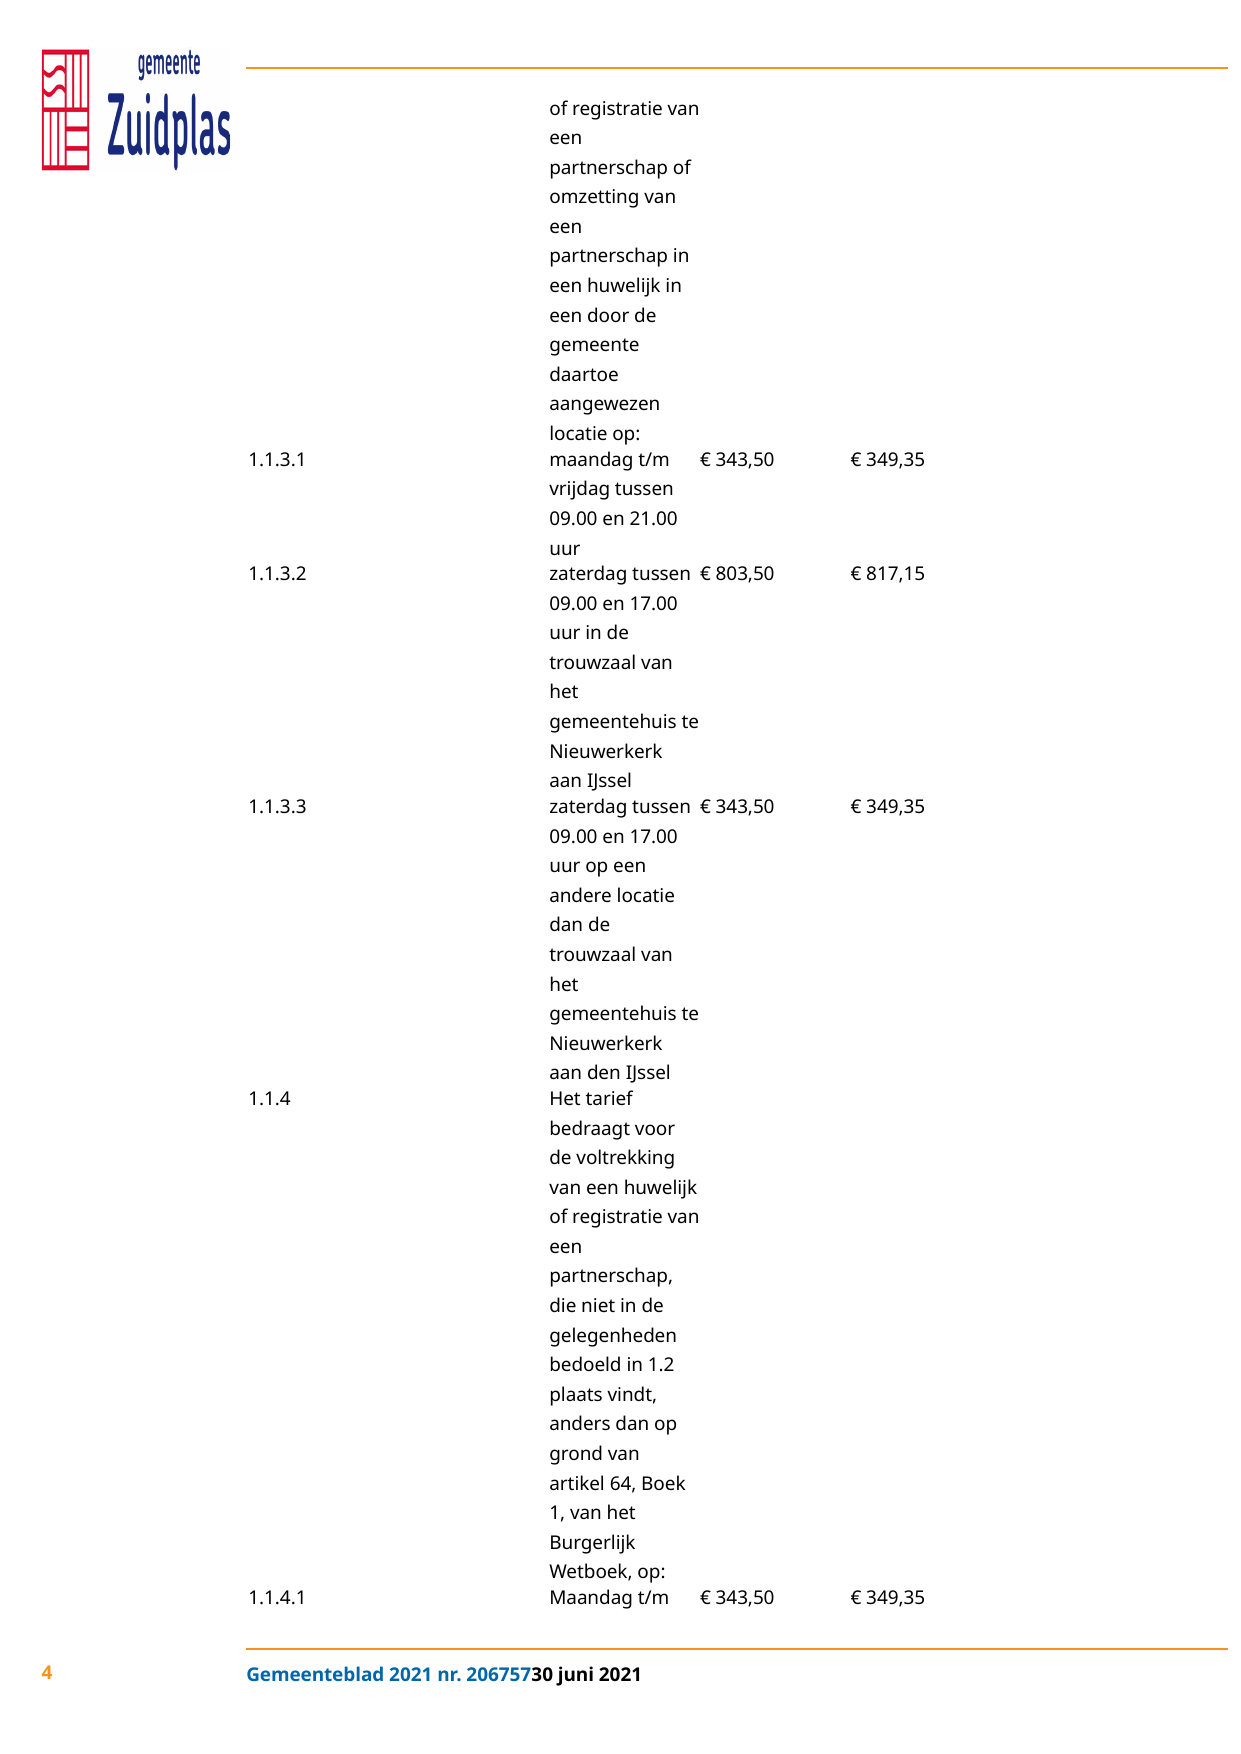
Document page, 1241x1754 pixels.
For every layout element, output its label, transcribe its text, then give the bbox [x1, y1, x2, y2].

table_cell € 343,50 [700, 1584, 850, 1610]
table_cell [850, 95, 1001, 446]
table_cell maandag t/m vrijdag tussen 09.00 en 21.00 uur [549, 446, 700, 560]
table_cell € 817,15 [850, 560, 1001, 793]
table_cell of registratie van een partnerschap of omzetting van een partnerschap in een huwelijk in een door de gemeente daartoe aangewezen locatie op: [549, 95, 700, 446]
table_cell [248, 95, 549, 446]
table_cell € 349,35 [850, 446, 1001, 560]
picture [41, 47, 231, 172]
table_cell Maandag t/m [549, 1584, 700, 1610]
table_cell [700, 95, 850, 446]
table_cell 1.1.4.1 [248, 1584, 549, 1610]
table_cell [850, 1085, 1001, 1584]
table_cell 1.1.3.3 [248, 793, 549, 1085]
table_cell 1.1.3.2 [248, 560, 549, 793]
table_cell € 343,50 [700, 793, 850, 1085]
table_cell Het tarief bedraagt voor de voltrekking van een huwelijk of registratie van een partnerschap, die niet in de gelegenheden bedoeld in 1.2 plaats vindt, anders dan op grond van artikel 64, Boek 1, van het Burgerlijk Wetboek, op: [549, 1085, 700, 1584]
table_cell € 803,50 [700, 560, 850, 793]
table_cell 1.1.4 [248, 1085, 549, 1584]
table_cell [700, 1085, 850, 1584]
table_cell € 349,35 [850, 793, 1001, 1085]
table_cell zaterdag tussen 09.00 en 17.00 uur in de trouwzaal van het gemeentehuis te Nieuwerkerk aan IJssel [549, 560, 700, 793]
table_cell zaterdag tussen 09.00 en 17.00 uur op een andere locatie dan de trouwzaal van het gemeentehuis te Nieuwerkerk aan den IJssel [549, 793, 700, 1085]
table_cell € 343,50 [700, 446, 850, 560]
table_cell € 349,35 [850, 1584, 1001, 1610]
table_cell 1.1.3.1 [248, 446, 549, 560]
